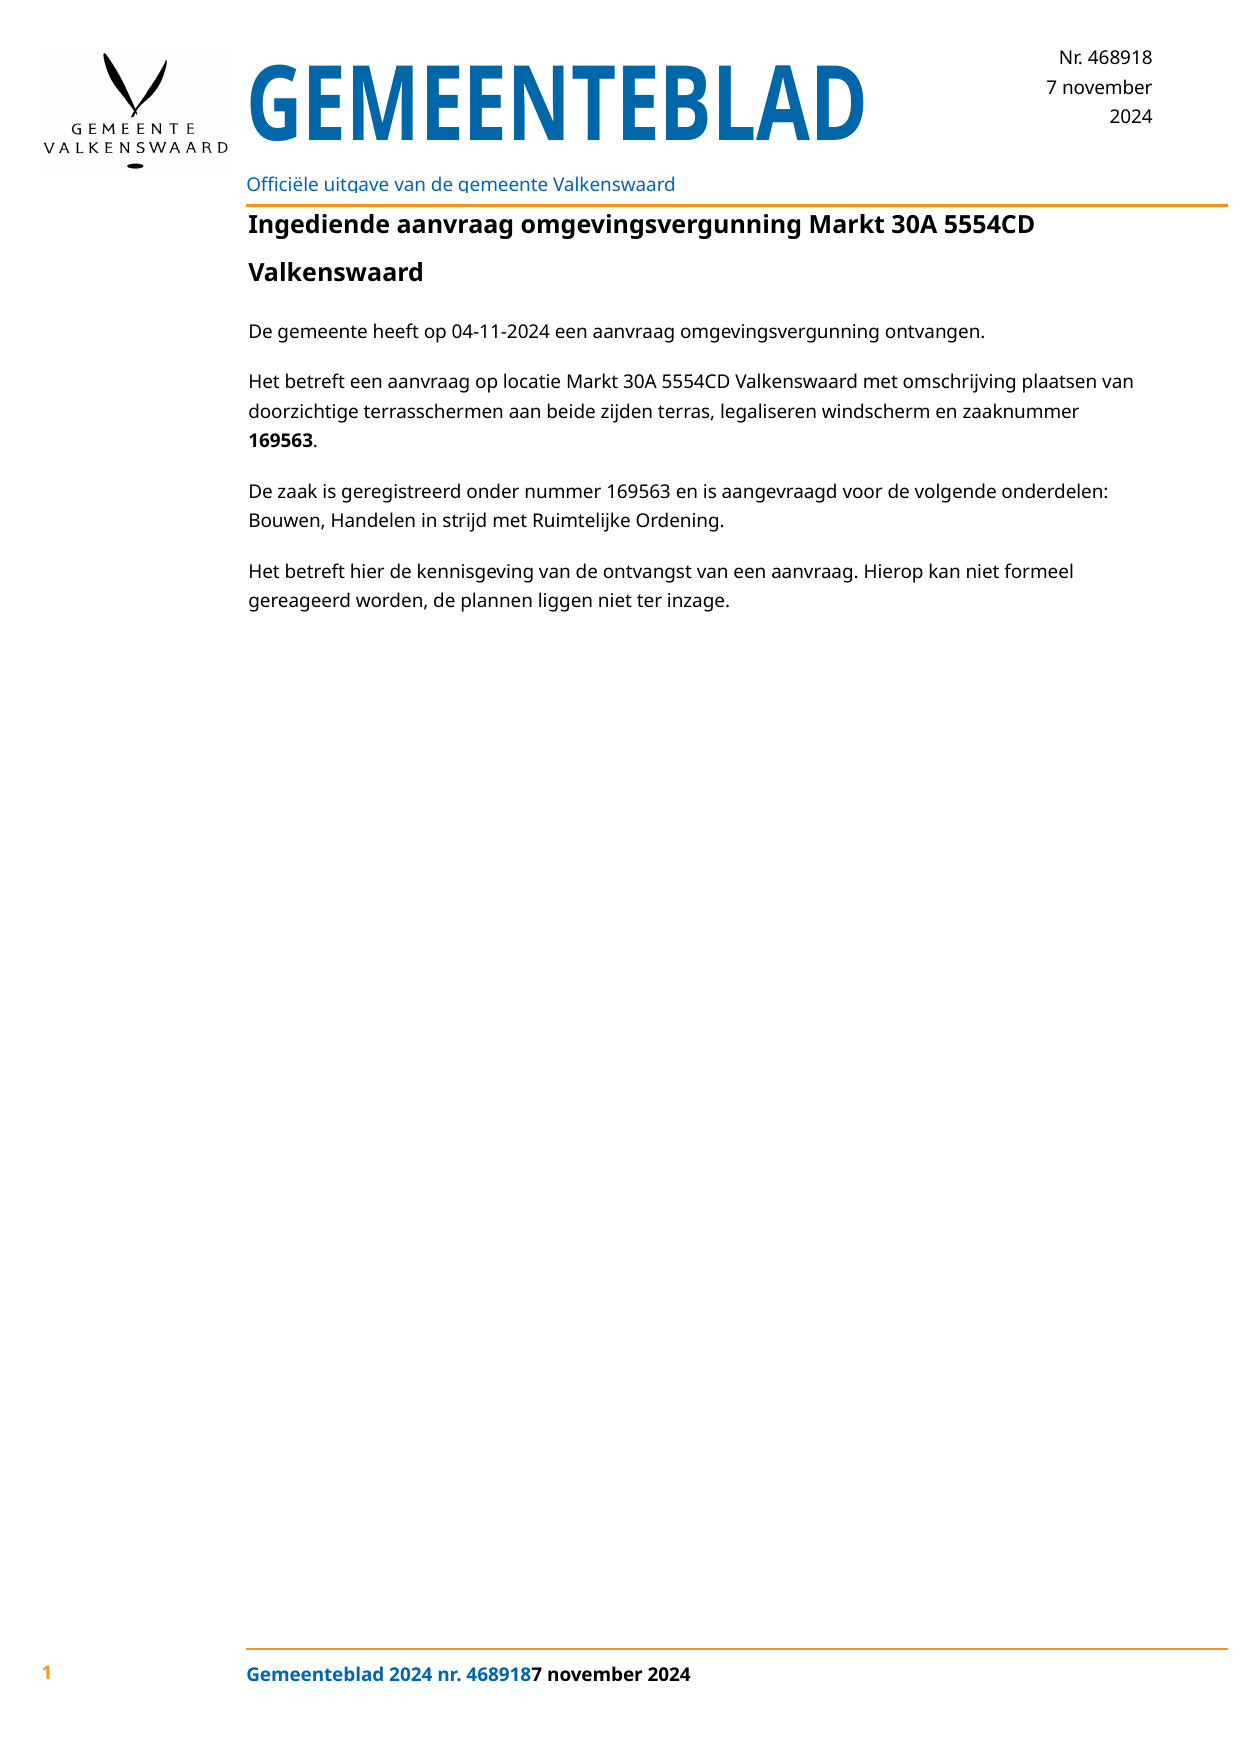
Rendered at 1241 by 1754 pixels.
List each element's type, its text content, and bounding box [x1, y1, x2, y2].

text De gemeente heeft op 04-11-2024 een aanvraag omgevingsvergunning ontvangen. [248, 318, 1152, 344]
picture [41, 47, 231, 172]
text Het betreft een aanvraag op locatie Markt 30A 5554CD Valkenswaard met omschrijving plaatsen van doorzichtige terrasschermen aan beide zijden terras, legaliseren windscherm en zaaknummer 169563. [248, 368, 1152, 453]
text De zaak is geregistreerd onder nummer 169563 en is aangevraagd voor de volgende onderdelen: Bouwen, Handelen in strijd met Ruimtelijke Ordening. [248, 478, 1152, 533]
text Het betreft hier de kennisgeving van de ontvangst van een aanvraag. Hierop kan niet formeel gereageerd worden, de plannen liggen niet ter inzage. [248, 558, 1152, 613]
text Ingediende aanvraag omgevingsvergunning Markt 30A 5554CD Valkenswaard [248, 207, 1152, 288]
